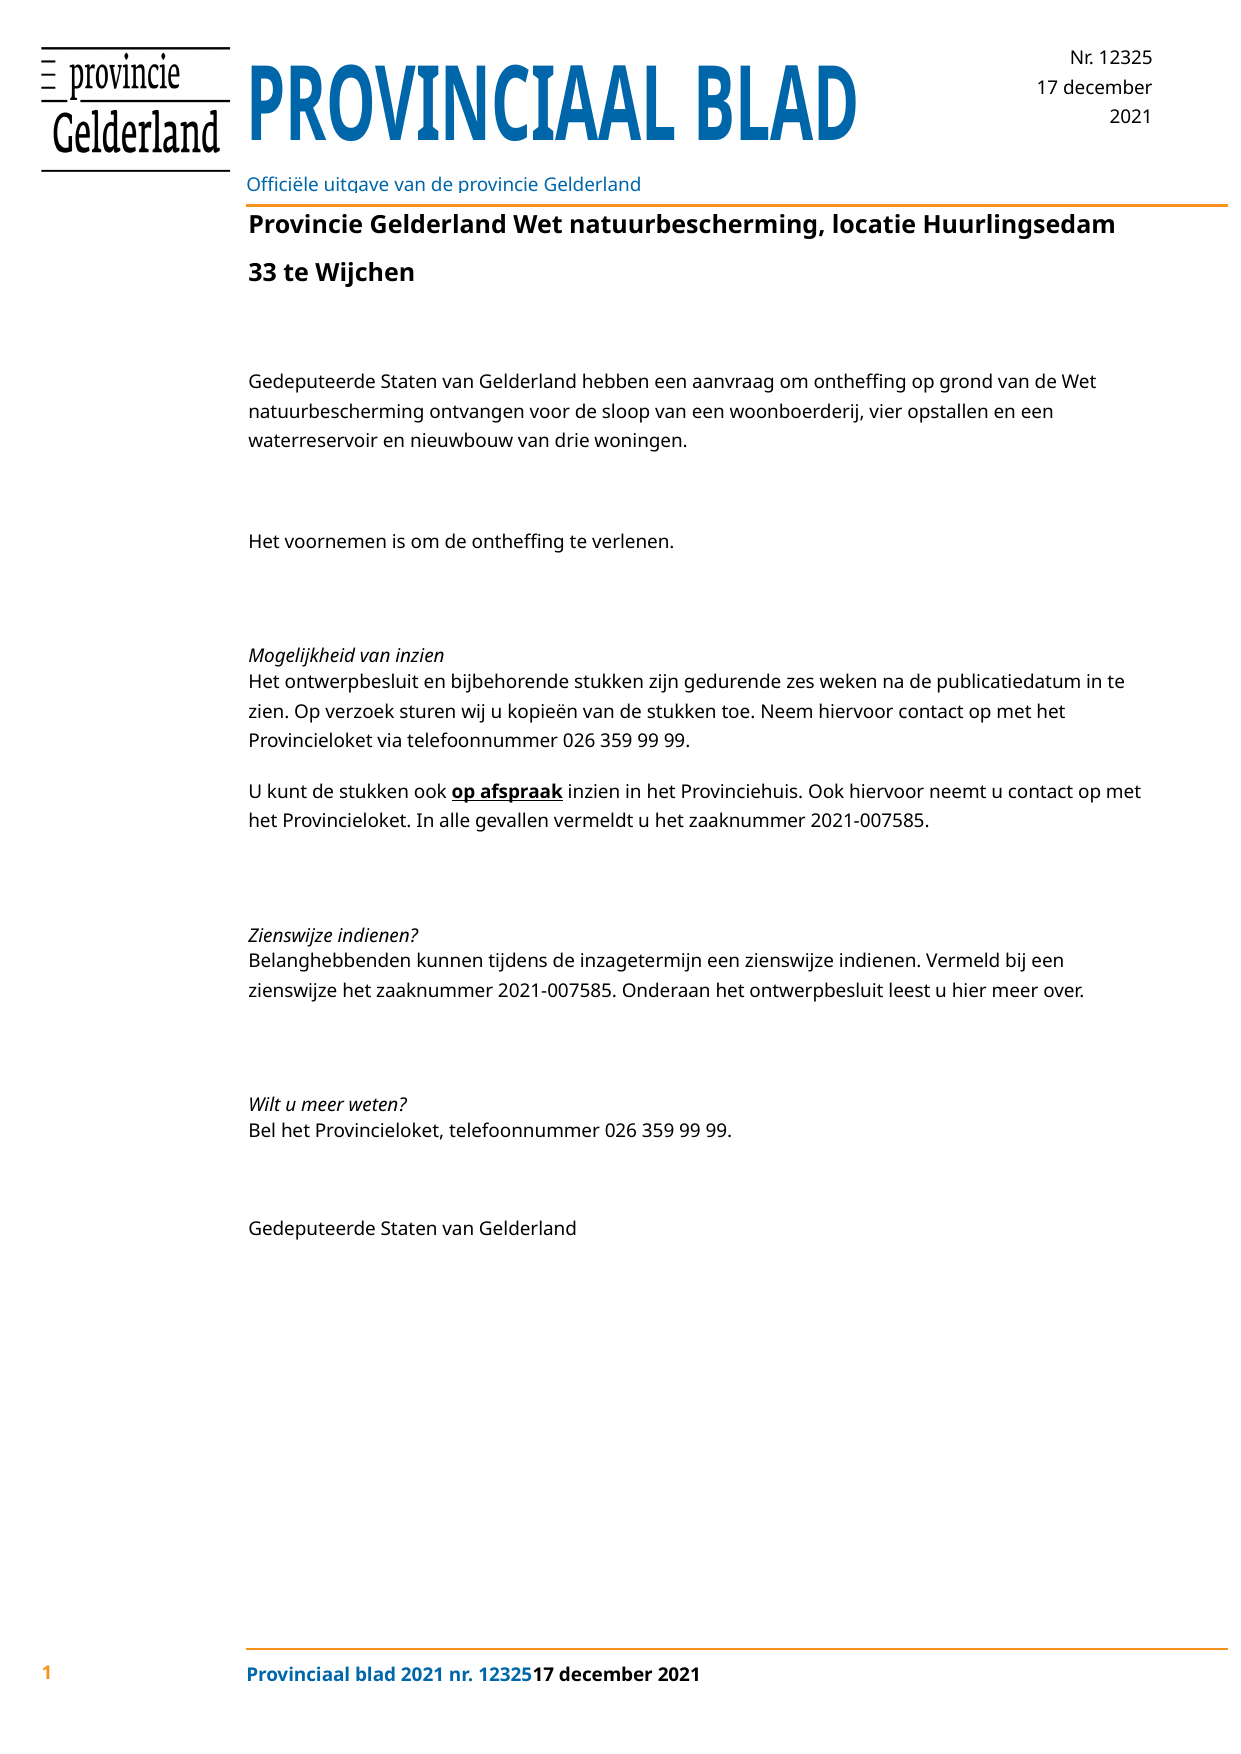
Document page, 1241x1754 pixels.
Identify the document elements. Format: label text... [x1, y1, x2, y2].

text Gedeputeerde Staten van Gelderland hebben een aanvraag om ontheffing op grond van de Wet natuurbescherming ontvangen voor de sloop van een woonboerderij, vier opstallen en een waterreservoir en nieuwbouw van drie woningen. [248, 368, 1152, 453]
text Bel het Provincieloket, telefoonnummer 026 359 99 99. [248, 1117, 1152, 1143]
text Zienswijze indienen? [248, 922, 1152, 948]
picture [41, 47, 231, 172]
text Het ontwerpbesluit en bijbehorende stukken zijn gedurende zes weken na de publicatiedatum in te zien. Op verzoek sturen wij u kopieën van de stukken toe. Neem hiervoor contact op met het Provincieloket via telefoonnummer 026 359 99 99. [248, 668, 1152, 753]
text Gedeputeerde Staten van Gelderland [248, 1216, 1152, 1241]
text Het voornemen is om de ontheffing te verlenen. [248, 528, 1152, 554]
text Mogelijkheid van inzien [248, 643, 1152, 668]
text U kunt de stukken ook op afspraak inzien in het Provinciehuis. Ook hiervoor neemt u contact op met het Provincieloket. In alle gevallen vermeldt u het zaaknummer 2021-007585. [248, 778, 1152, 833]
text Wilt u meer weten? [248, 1092, 1152, 1117]
text Provincie Gelderland Wet natuurbescherming, locatie Huurlingsedam 33 te Wijchen [248, 207, 1152, 288]
text Belanghebbenden kunnen tijdens de inzagetermijn een zienswijze indienen. Vermeld bij een zienswijze het zaaknummer 2021-007585. Onderaan het ontwerpbesluit leest u hier meer over. [248, 948, 1152, 1003]
